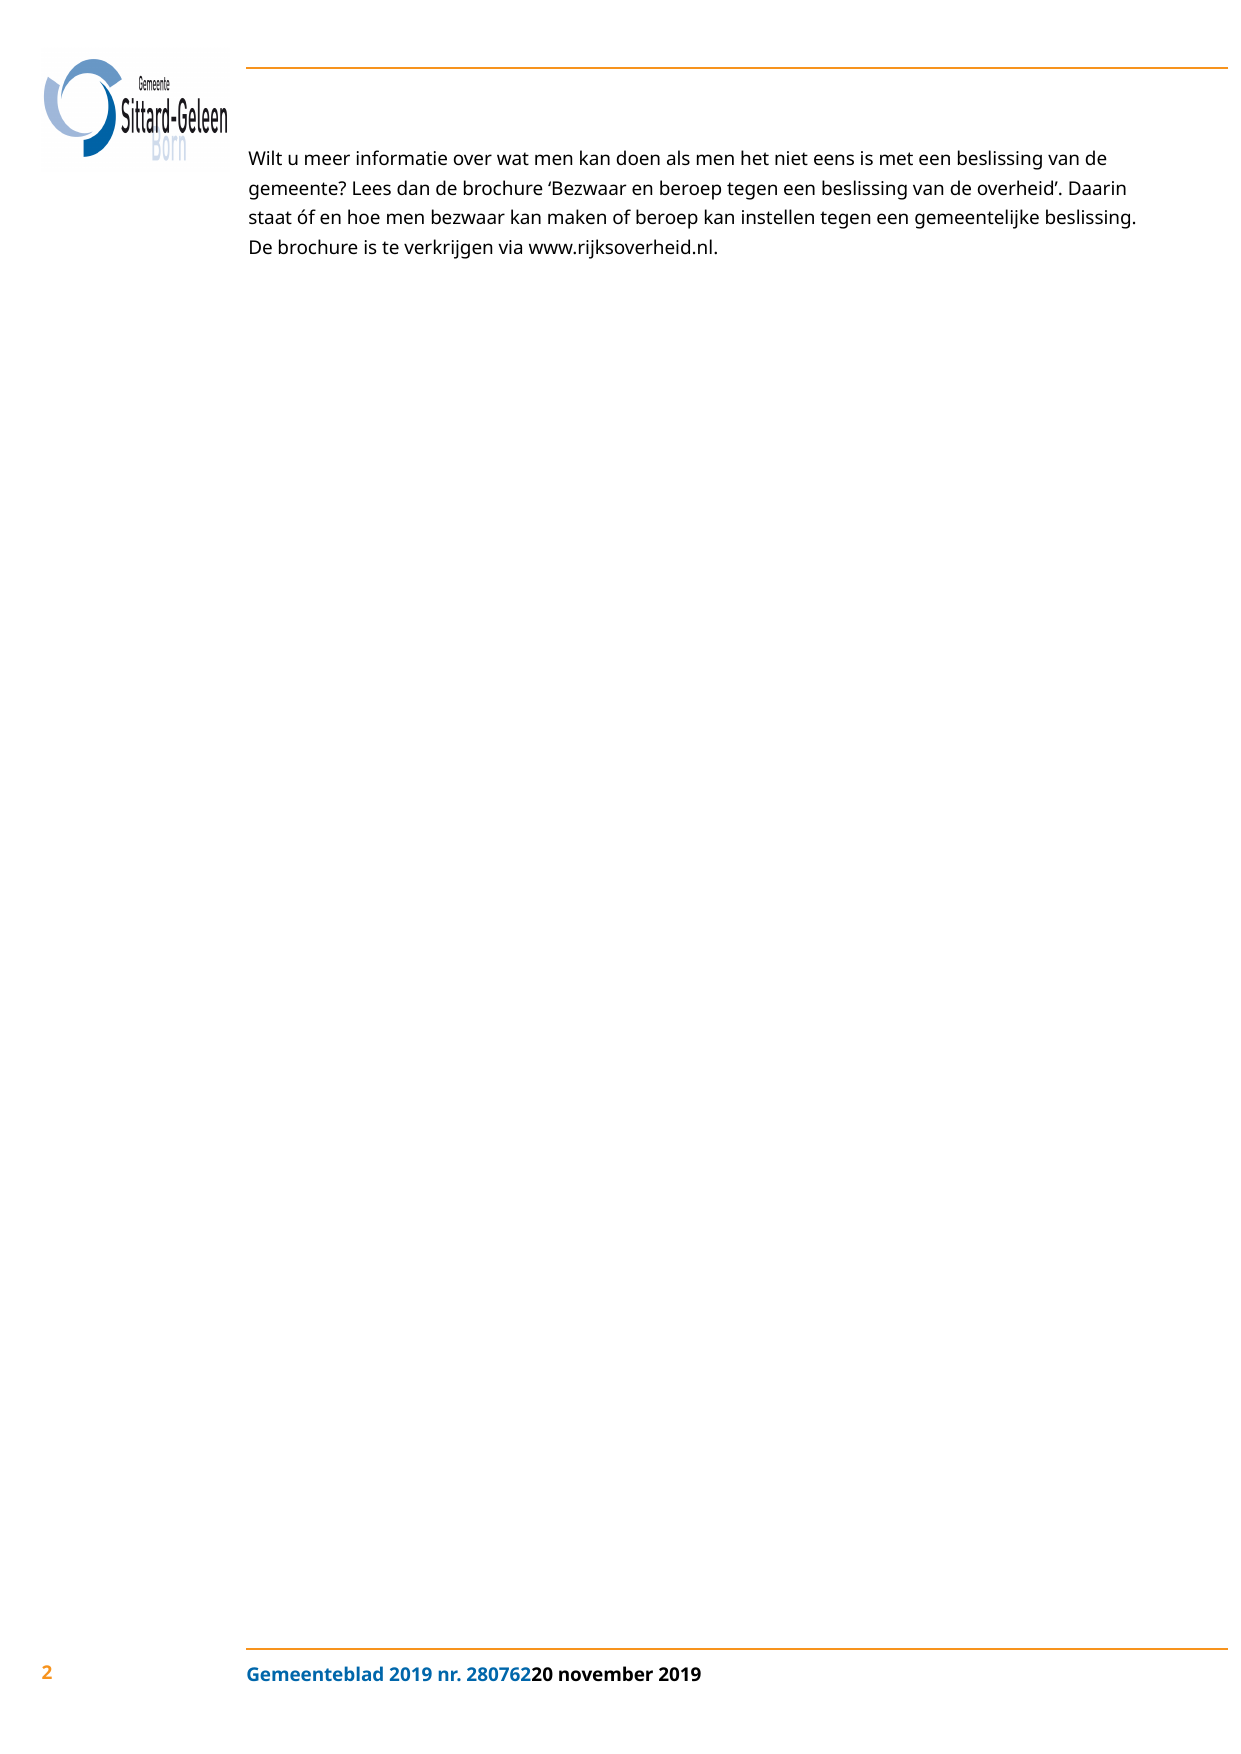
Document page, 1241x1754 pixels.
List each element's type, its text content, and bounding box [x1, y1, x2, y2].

text Wilt u meer informatie over wat men kan doen als men het niet eens is met een beslissing van de gemeente? Lees dan de brochure ‘Bezwaar en beroep tegen een beslissing van de overheid’. Daarin staat óf en hoe men bezwaar kan maken of beroep kan instellen tegen een gemeentelijke beslissing. De brochure is te verkrijgen via www.rijksoverheid.nl. [248, 145, 1152, 260]
picture [41, 47, 231, 172]
